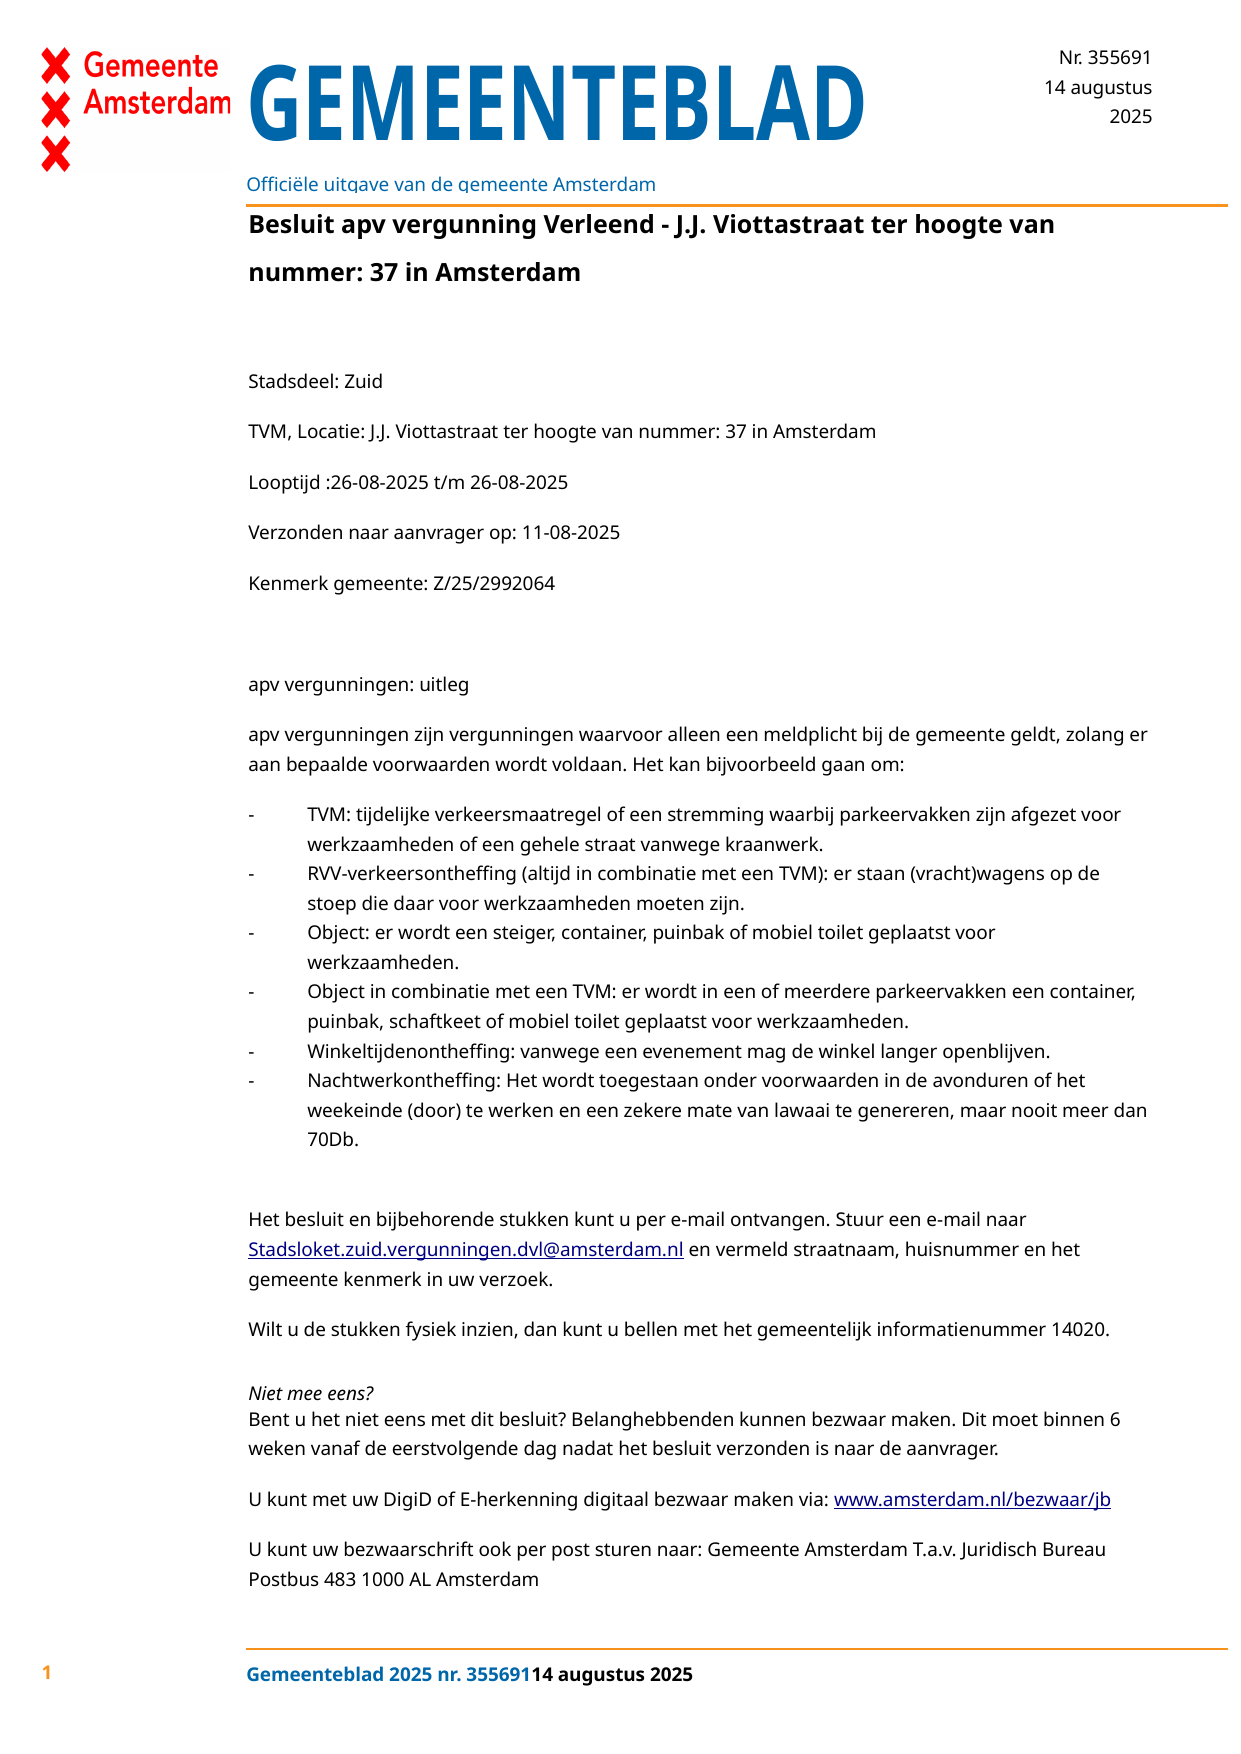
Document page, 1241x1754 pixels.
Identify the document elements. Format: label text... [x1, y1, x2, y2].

text Niet mee eens? [248, 1380, 1152, 1406]
list TVM: tijdelijke verkeersmaatregel of een stremming waarbij parkeervakken zijn afgezet voor werkzaamheden of een gehele straat vanwege kraanwerk. [248, 801, 1152, 857]
list Object: er wordt een steiger, container, puinbak of mobiel toilet geplaatst voor werkzaamheden. [248, 919, 1152, 975]
list Object in combinatie met een TVM: er wordt in een of meerdere parkeervakken een container, puinbak, schaftkeet of mobiel toilet geplaatst voor werkzaamheden. [248, 979, 1152, 1034]
text Het besluit en bijbehorende stukken kunt u per e-mail ontvangen. Stuur een e-mail naar Stadsloket.zuid.vergunningen.dvl@amsterdam.nl en vermeld straatnaam, huisnummer en het gemeente kenmerk in uw verzoek. [248, 1207, 1152, 1292]
text Wilt u de stukken fysiek inzien, dan kunt u bellen met het gemeentelijk informatienummer 14020. [248, 1316, 1152, 1342]
text U kunt met uw DigiD of E-herkenning digitaal bezwaar maken via: www.amsterdam.nl/bezwaar/jb [248, 1486, 1152, 1512]
text Kenmerk gemeente: Z/25/2992064 [248, 570, 1152, 596]
text Besluit apv vergunning Verleend - J.J. Viottastraat ter hoogte van nummer: 37 in Amsterdam [248, 207, 1152, 288]
list Winkeltijdenontheffing: vanwege een evenement mag de winkel langer openblijven. [248, 1038, 1152, 1064]
text TVM, Locatie: J.J. Viottastraat ter hoogte van nummer: 37 in Amsterdam [248, 419, 1152, 444]
text apv vergunningen zijn vergunningen waarvoor alleen een meldplicht bij de gemeente geldt, zolang er aan bepaalde voorwaarden wordt voldaan. Het kan bijvoorbeeld gaan om: [248, 721, 1152, 777]
text Stadsdeel: Zuid [248, 368, 1152, 394]
text Bent u het niet eens met dit besluit? Belanghebbenden kunnen bezwaar maken. Dit moet binnen 6 weken vanaf de eerstvolgende dag nadat het besluit verzonden is naar de aanvrager. [248, 1406, 1152, 1461]
text U kunt uw bezwaarschrift ook per post sturen naar: Gemeente Amsterdam T.a.v. Juridisch Bureau Postbus 483 1000 AL Amsterdam [248, 1536, 1152, 1592]
list Nachtwerkontheffing: Het wordt toegestaan onder voorwaarden in de avonduren of het weekeinde (door) te werken en een zekere mate van lawaai te genereren, maar nooit meer dan 70Db. [248, 1067, 1152, 1152]
text Looptijd :26-08-2025 t/m 26-08-2025 [248, 469, 1152, 495]
list RVV-verkeersontheffing (altijd in combinatie met een TVM): er staan (vracht)wagens op de stoep die daar voor werkzaamheden moeten zijn. [248, 860, 1152, 916]
text apv vergunningen: uitleg [248, 671, 1152, 697]
text Verzonden naar aanvrager op: 11-08-2025 [248, 519, 1152, 545]
picture [41, 47, 231, 172]
